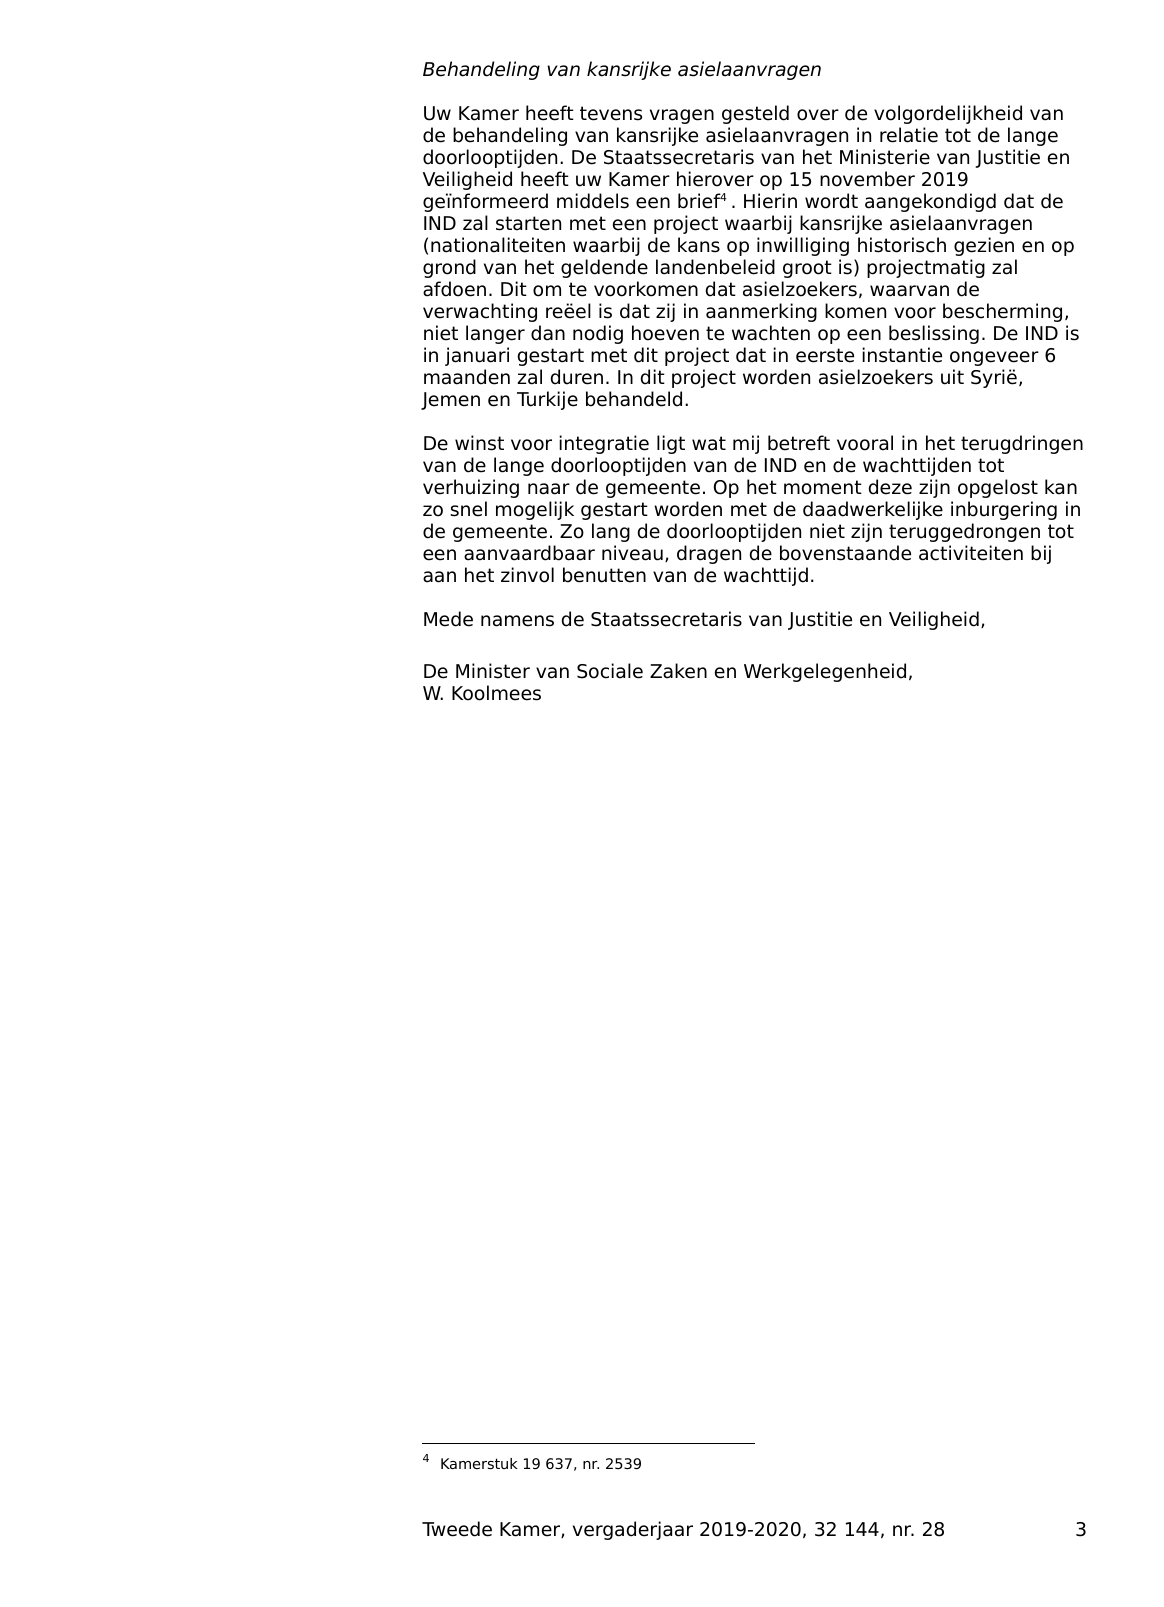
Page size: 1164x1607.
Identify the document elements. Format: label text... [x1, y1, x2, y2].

subtitle Behandeling van kansrijke asielaanvragen [422, 59, 1087, 81]
text Mede namens de Staatssecretaris van Justitie en Veiligheid, [422, 609, 1087, 631]
text Kamerstuk 19 637, nr. 2539 [422, 1452, 1087, 1474]
text De Minister van Sociale Zaken en Werkgelegenheid, W. Koolmees [422, 661, 1087, 705]
text Uw Kamer heeft tevens vragen gesteld over de volgordelijkheid van de behandeling van kansrijke asielaanvragen in relatie tot de lange doorlooptijden. De Staatssecretaris van het Ministerie van Justitie en Veiligheid heeft uw Kamer hierover op 15 november 2019 geïnformeerd middels een brief. Hierin wordt aangekondigd dat de IND zal starten met een project waarbij kansrijke asielaanvragen (nationaliteiten waarbij de kans op inwilliging historisch gezien en op grond van het geldende landenbeleid groot is) projectmatig zal afdoen. Dit om te voorkomen dat asielzoekers, waarvan de verwachting reëel is dat zij in aanmerking komen voor bescherming, niet langer dan nodig hoeven te wachten op een beslissing. De IND is in januari gestart met dit project dat in eerste instantie ongeveer 6 maanden zal duren. In dit project worden asielzoekers uit Syrië, Jemen en Turkije behandeld. [422, 103, 1087, 411]
text De winst voor integratie ligt wat mij betreft vooral in het terugdringen van de lange doorlooptijden van de IND en de wachttijden tot verhuizing naar de gemeente. Op het moment deze zijn opgelost kan zo snel mogelijk gestart worden met de daadwerkelijke inburgering in de gemeente. Zo lang de doorlooptijden niet zijn teruggedrongen tot een aanvaardbaar niveau, dragen de bovenstaande activiteiten bij aan het zinvol benutten van de wachttijd. [422, 433, 1087, 587]
